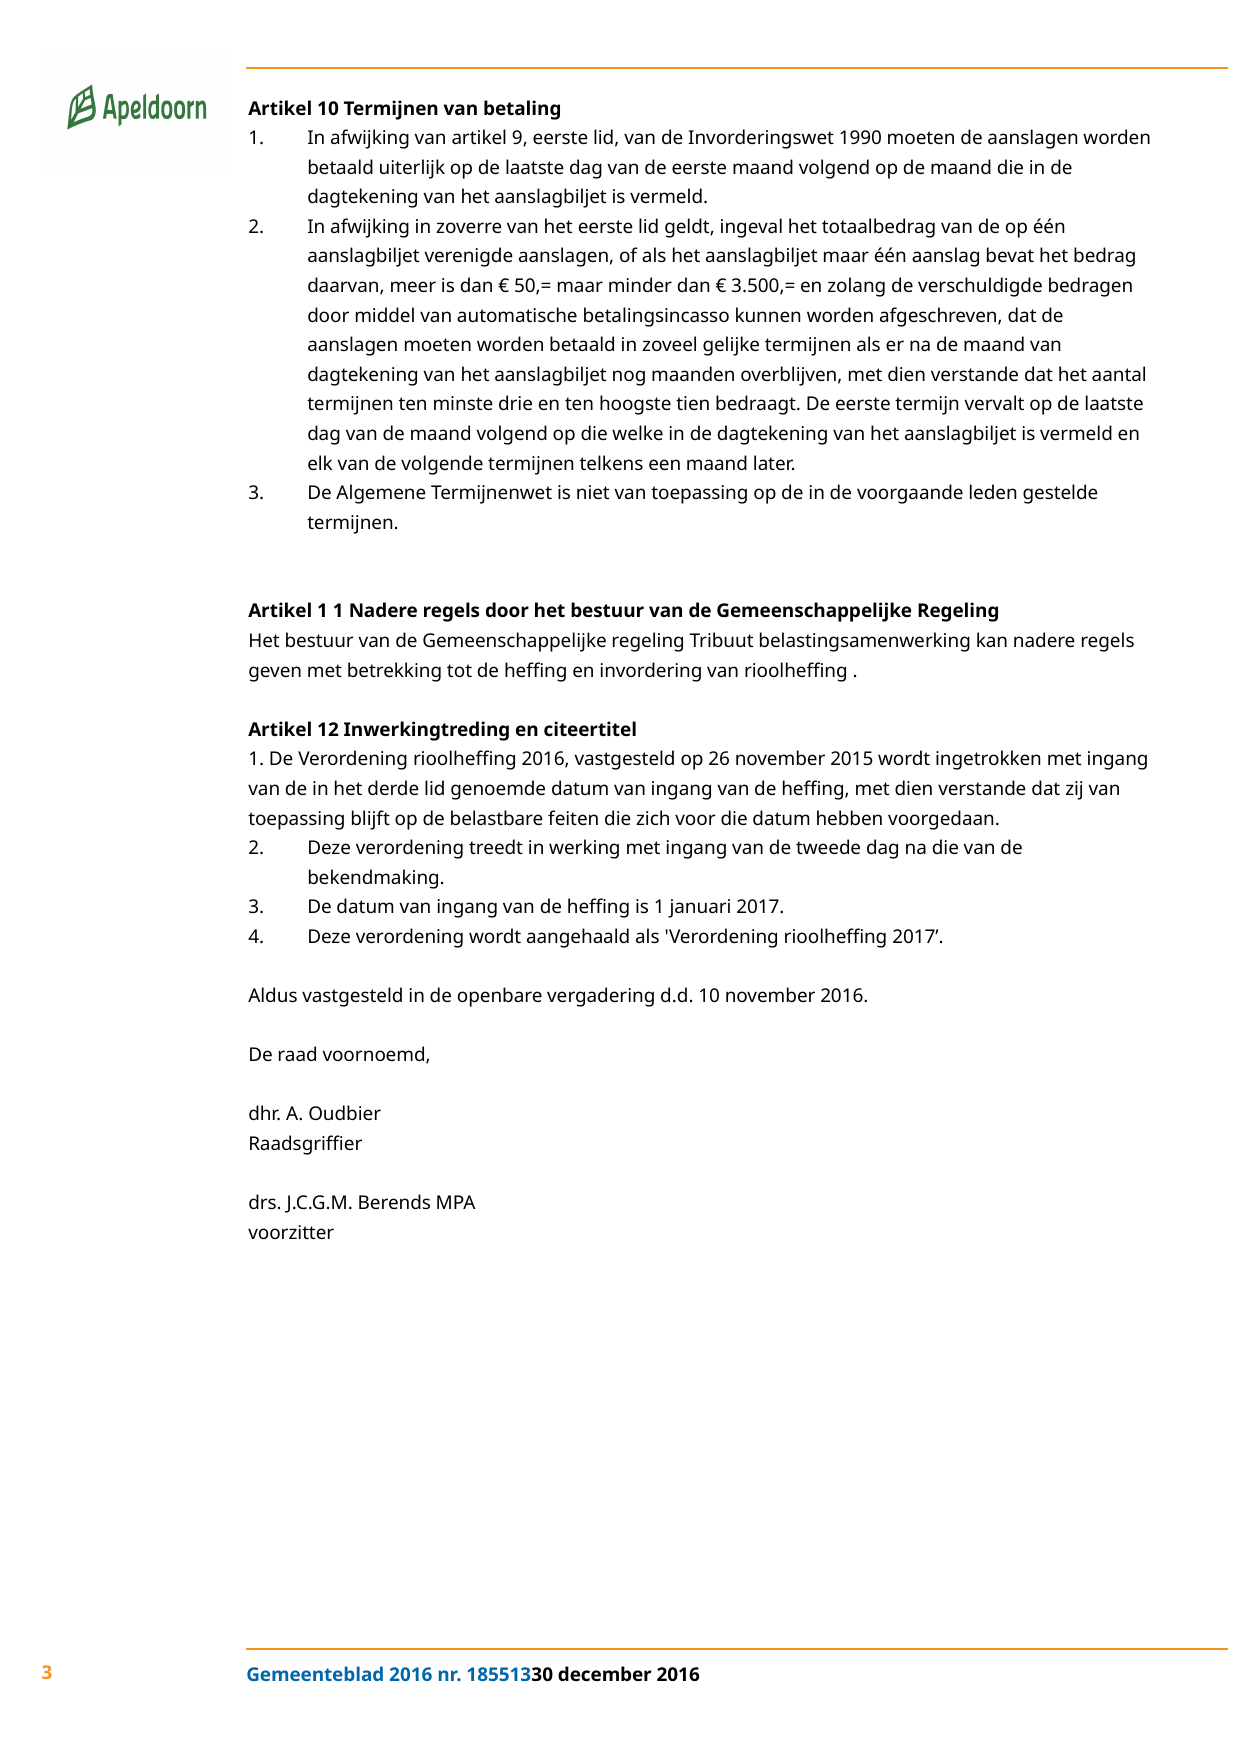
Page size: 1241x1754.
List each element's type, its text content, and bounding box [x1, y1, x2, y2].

text voorzitter [248, 1219, 1152, 1245]
list De datum van ingang van de heffing is 1 januari 2017. [248, 893, 1152, 919]
text Artikel 10 Termijnen van betaling [248, 95, 1152, 121]
picture [41, 47, 231, 172]
text Artikel 1 1 Nadere regels door het bestuur van de Gemeenschappelijke Regeling [248, 598, 1152, 623]
list In afwijking van artikel 9, eerste lid, van de Invorderingswet 1990 moeten de aanslagen worden betaald uiterlijk op de laatste dag van de eerste maand volgend op de maand die in de dagtekening van het aanslagbiljet is vermeld. [248, 124, 1152, 209]
text Aldus vastgesteld in de openbare vergadering d.d. 10 november 2016. [248, 982, 1152, 1008]
text De raad voornoemd, [248, 1041, 1152, 1067]
list Deze verordening wordt aangehaald als 'Verordening rioolheffing 2017’. [248, 923, 1152, 949]
list In afwijking in zoverre van het eerste lid geldt, ingeval het totaalbedrag van de op één aanslagbiljet verenigde aanslagen, of als het aanslagbiljet maar één aanslag bevat het bedrag daarvan, meer is dan € 50,= maar minder dan € 3.500,= en zolang de verschuldigde bedragen door middel van automatische betalingsincasso kunnen worden afgeschreven, dat de aanslagen moeten worden betaald in zoveel gelijke termijnen als er na de maand van dagtekening van het aanslagbiljet nog maanden overblijven, met dien verstande dat het aantal termijnen ten minste drie en ten hoogste tien bedraagt. De eerste termijn vervalt op de laatste dag van de maand volgend op die welke in de dagtekening van het aanslagbiljet is vermeld en elk van de volgende termijnen telkens een maand later. [248, 213, 1152, 476]
text Raadsgriffier [248, 1130, 1152, 1156]
text drs. J.C.G.M. Berends MPA [248, 1189, 1152, 1215]
text 1. De Verordening rioolheffing 2016, vastgesteld op 26 november 2015 wordt ingetrokken met ingang van de in het derde lid genoemde datum van ingang van de heffing, met dien verstande dat zij van toepassing blijft op de belastbare feiten die zich voor die datum hebben voorgedaan. [248, 746, 1152, 831]
list Deze verordening treedt in werking met ingang van de tweede dag na die van de bekendmaking. [248, 834, 1152, 890]
text dhr. A. Oudbier [248, 1101, 1152, 1126]
text Het bestuur van de Gemeenschappelijke regeling Tribuut belastingsamenwerking kan nadere regels geven met betrekking tot de heffing en invordering van rioolheffing . [248, 627, 1152, 683]
list De Algemene Termijnenwet is niet van toepassing op de in de voorgaande leden gestelde termijnen. [248, 479, 1152, 535]
text Artikel 12 Inwerkingtreding en citeertitel [248, 716, 1152, 742]
